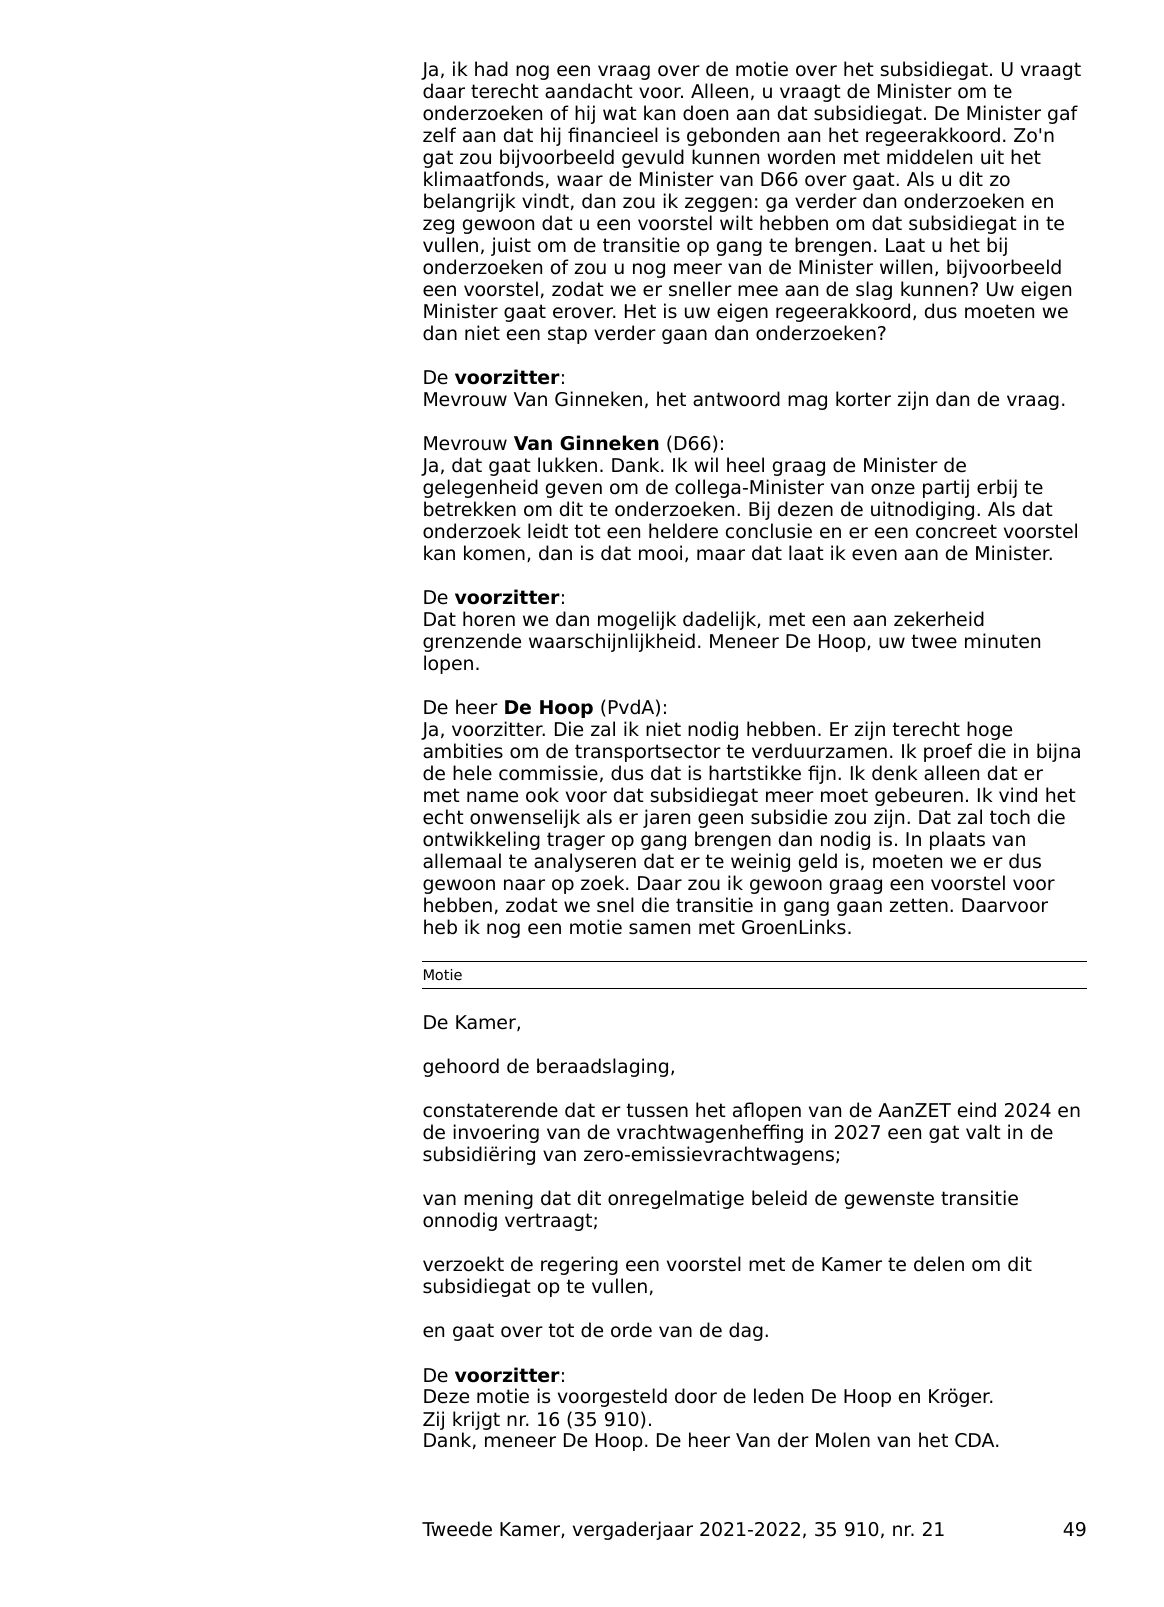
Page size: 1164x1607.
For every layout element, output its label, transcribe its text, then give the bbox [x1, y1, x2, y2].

text Mevrouw Van Ginneken (D66): [422, 433, 1087, 455]
text De voorzitter: [422, 1364, 1087, 1386]
text Dank, meneer De Hoop. De heer Van der Molen van het CDA. [422, 1430, 1087, 1452]
text De voorzitter: [422, 367, 1087, 389]
text Deze motie is voorgesteld door de leden De Hoop en Kröger. [422, 1386, 1087, 1408]
text van mening dat dit onregelmatige beleid de gewenste transitie onnodig vertraagt; [422, 1188, 1087, 1232]
text verzoekt de regering een voorstel met de Kamer te delen om dit subsidiegat op te vullen, [422, 1254, 1087, 1298]
text Mevrouw Van Ginneken, het antwoord mag korter zijn dan de vraag. [422, 389, 1087, 411]
text Zij krijgt nr. 16 (35 910). [422, 1408, 1087, 1430]
text en gaat over tot de orde van de dag. [422, 1320, 1087, 1342]
text De heer De Hoop (PvdA): [422, 697, 1087, 719]
text De voorzitter: [422, 587, 1087, 609]
text constaterende dat er tussen het aflopen van de AanZET eind 2024 en de invoering van de vrachtwagenheffing in 2027 een gat valt in de subsidiëring van zero-emissievrachtwagens; [422, 1100, 1087, 1166]
text Ja, voorzitter. Die zal ik niet nodig hebben. Er zijn terecht hoge ambities om de transportsector te verduurzamen. Ik proef die in bijna de hele commissie, dus dat is hartstikke fijn. Ik denk alleen dat er met name ook voor dat subsidiegat meer moet gebeuren. Ik vind het echt onwenselijk als er jaren geen subsidie zou zijn. Dat zal toch die ontwikkeling trager op gang brengen dan nodig is. In plaats van allemaal te analyseren dat er te weinig geld is, moeten we er dus gewoon naar op zoek. Daar zou ik gewoon graag een voorstel voor hebben, zodat we snel die transitie in gang gaan zetten. Daarvoor heb ik nog een motie samen met GroenLinks. [422, 719, 1087, 939]
text Ja, ik had nog een vraag over de motie over het subsidiegat. U vraagt daar terecht aandacht voor. Alleen, u vraagt de Minister om te onderzoeken of hij wat kan doen aan dat subsidiegat. De Minister gaf zelf aan dat hij financieel is gebonden aan het regeerakkoord. Zo'n gat zou bijvoorbeeld gevuld kunnen worden met middelen uit het klimaatfonds, waar de Minister van D66 over gaat. Als u dit zo belangrijk vindt, dan zou ik zeggen: ga verder dan onderzoeken en zeg gewoon dat u een voorstel wilt hebben om dat subsidiegat in te vullen, juist om de transitie op gang te brengen. Laat u het bij onderzoeken of zou u nog meer van de Minister willen, bijvoorbeeld een voorstel, zodat we er sneller mee aan de slag kunnen? Uw eigen Minister gaat erover. Het is uw eigen regeerakkoord, dus moeten we dan niet een stap verder gaan dan onderzoeken? [422, 59, 1087, 345]
table_header Motie [422, 962, 1087, 988]
text Dat horen we dan mogelijk dadelijk, met een aan zekerheid grenzende waarschijnlijkheid. Meneer De Hoop, uw twee minuten lopen. [422, 609, 1087, 675]
text gehoord de beraadslaging, [422, 1056, 1087, 1078]
text De Kamer, [422, 1012, 1087, 1033]
text Ja, dat gaat lukken. Dank. Ik wil heel graag de Minister de gelegenheid geven om de collega-Minister van onze partij erbij te betrekken om dit te onderzoeken. Bij dezen de uitnodiging. Als dat onderzoek leidt tot een heldere conclusie en er een concreet voorstel kan komen, dan is dat mooi, maar dat laat ik even aan de Minister. [422, 455, 1087, 565]
